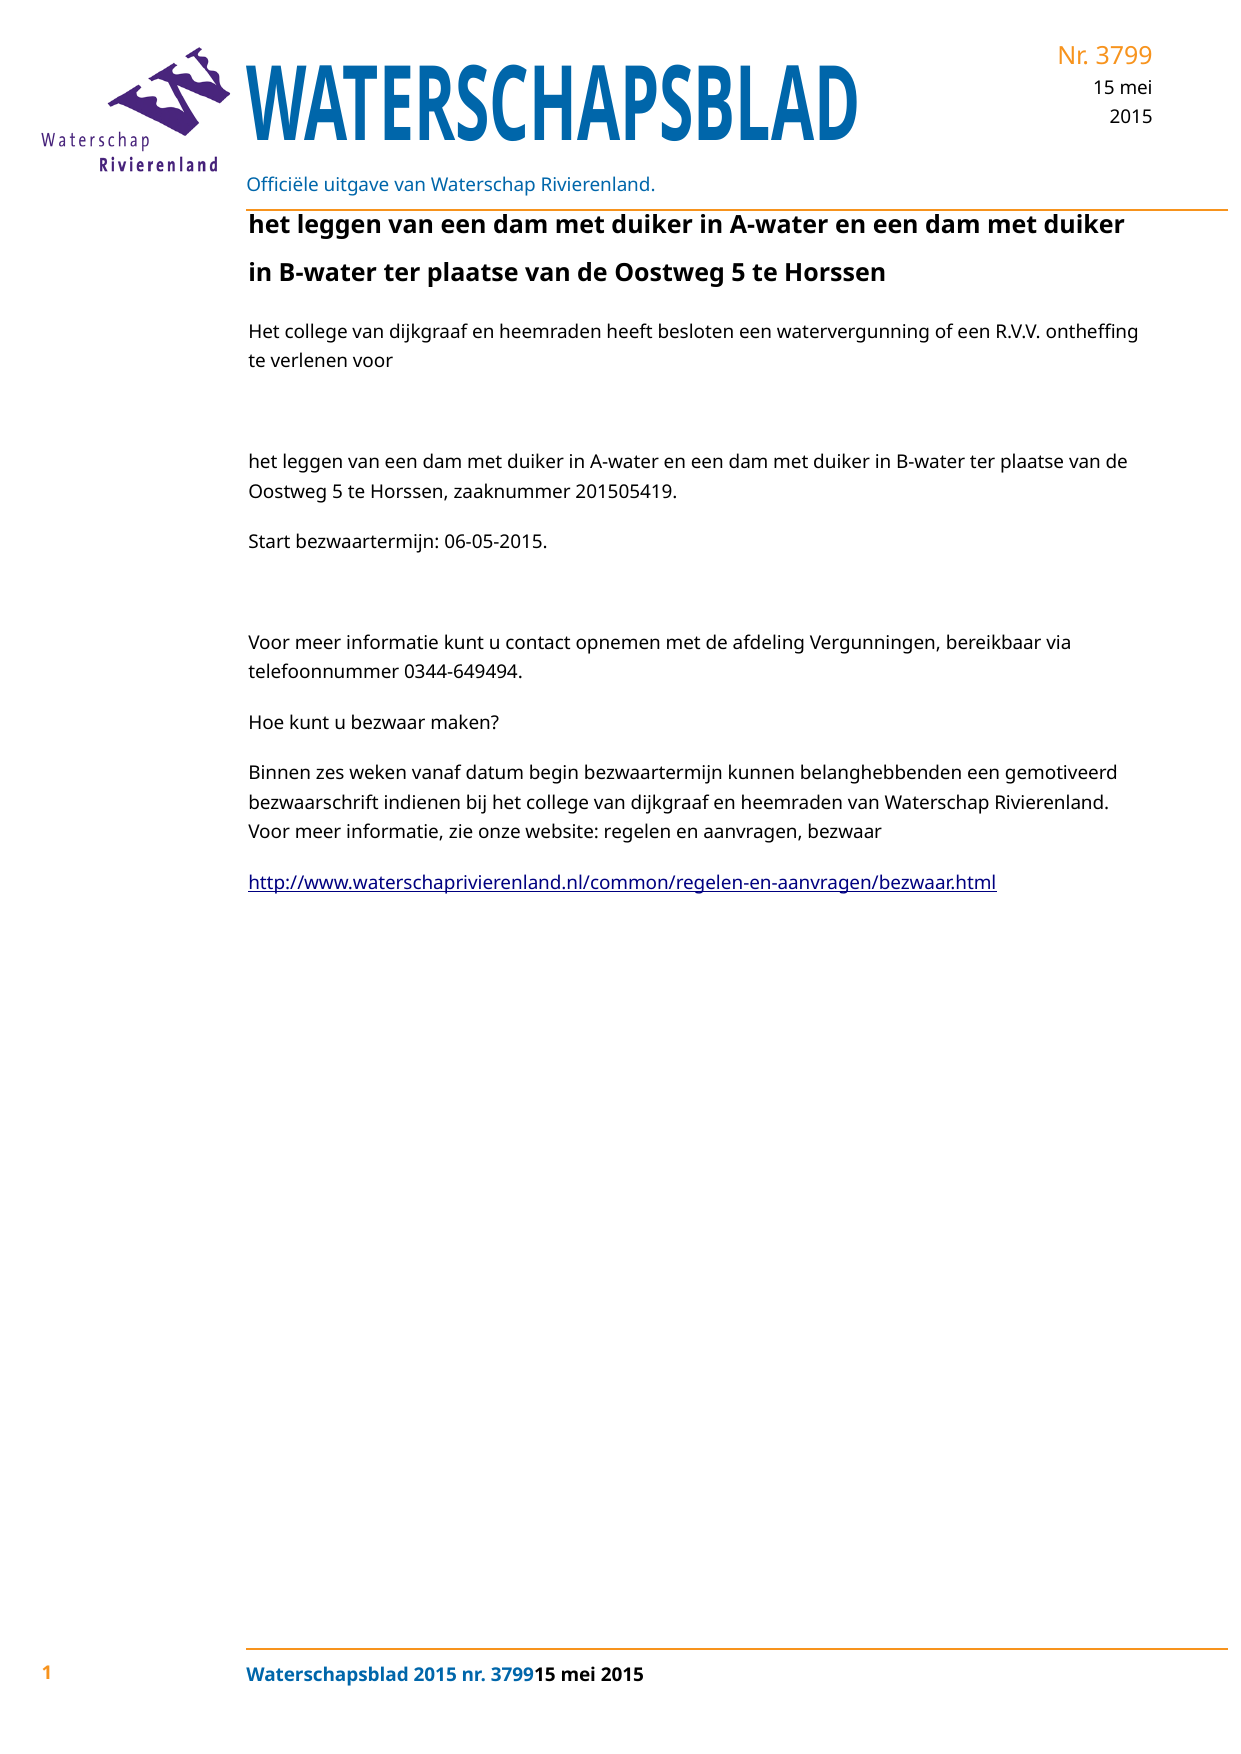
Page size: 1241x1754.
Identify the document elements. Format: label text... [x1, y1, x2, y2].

text het leggen van een dam met duiker in A-water en een dam met duiker in B-water ter plaatse van de Oostweg 5 te Horssen, zaaknummer 201505419. [248, 448, 1152, 504]
picture [41, 47, 231, 172]
text Binnen zes weken vanaf datum begin bezwaartermijn kunnen belanghebbenden een gemotiveerd bezwaarschrift indienen bij het college van dijkgraaf en heemraden van Waterschap Rivierenland. Voor meer informatie, zie onze website: regelen en aanvragen, bezwaar [248, 759, 1152, 844]
text Start bezwaartermijn: 06-05-2015. [248, 528, 1152, 554]
text http://www.waterschaprivierenland.nl/common/regelen-en-aanvragen/bezwaar.html [248, 869, 1152, 895]
text het leggen van een dam met duiker in A-water en een dam met duiker in B-water ter plaatse van de Oostweg 5 te Horssen [248, 211, 1152, 288]
text Voor meer informatie kunt u contact opnemen met de afdeling Vergunningen, bereikbaar via telefoonnummer 0344-649494. [248, 629, 1152, 684]
text Hoe kunt u bezwaar maken? [248, 709, 1152, 735]
text Het college van dijkgraaf en heemraden heeft besloten een watervergunning of een R.V.V. ontheffing te verlenen voor [248, 318, 1152, 373]
